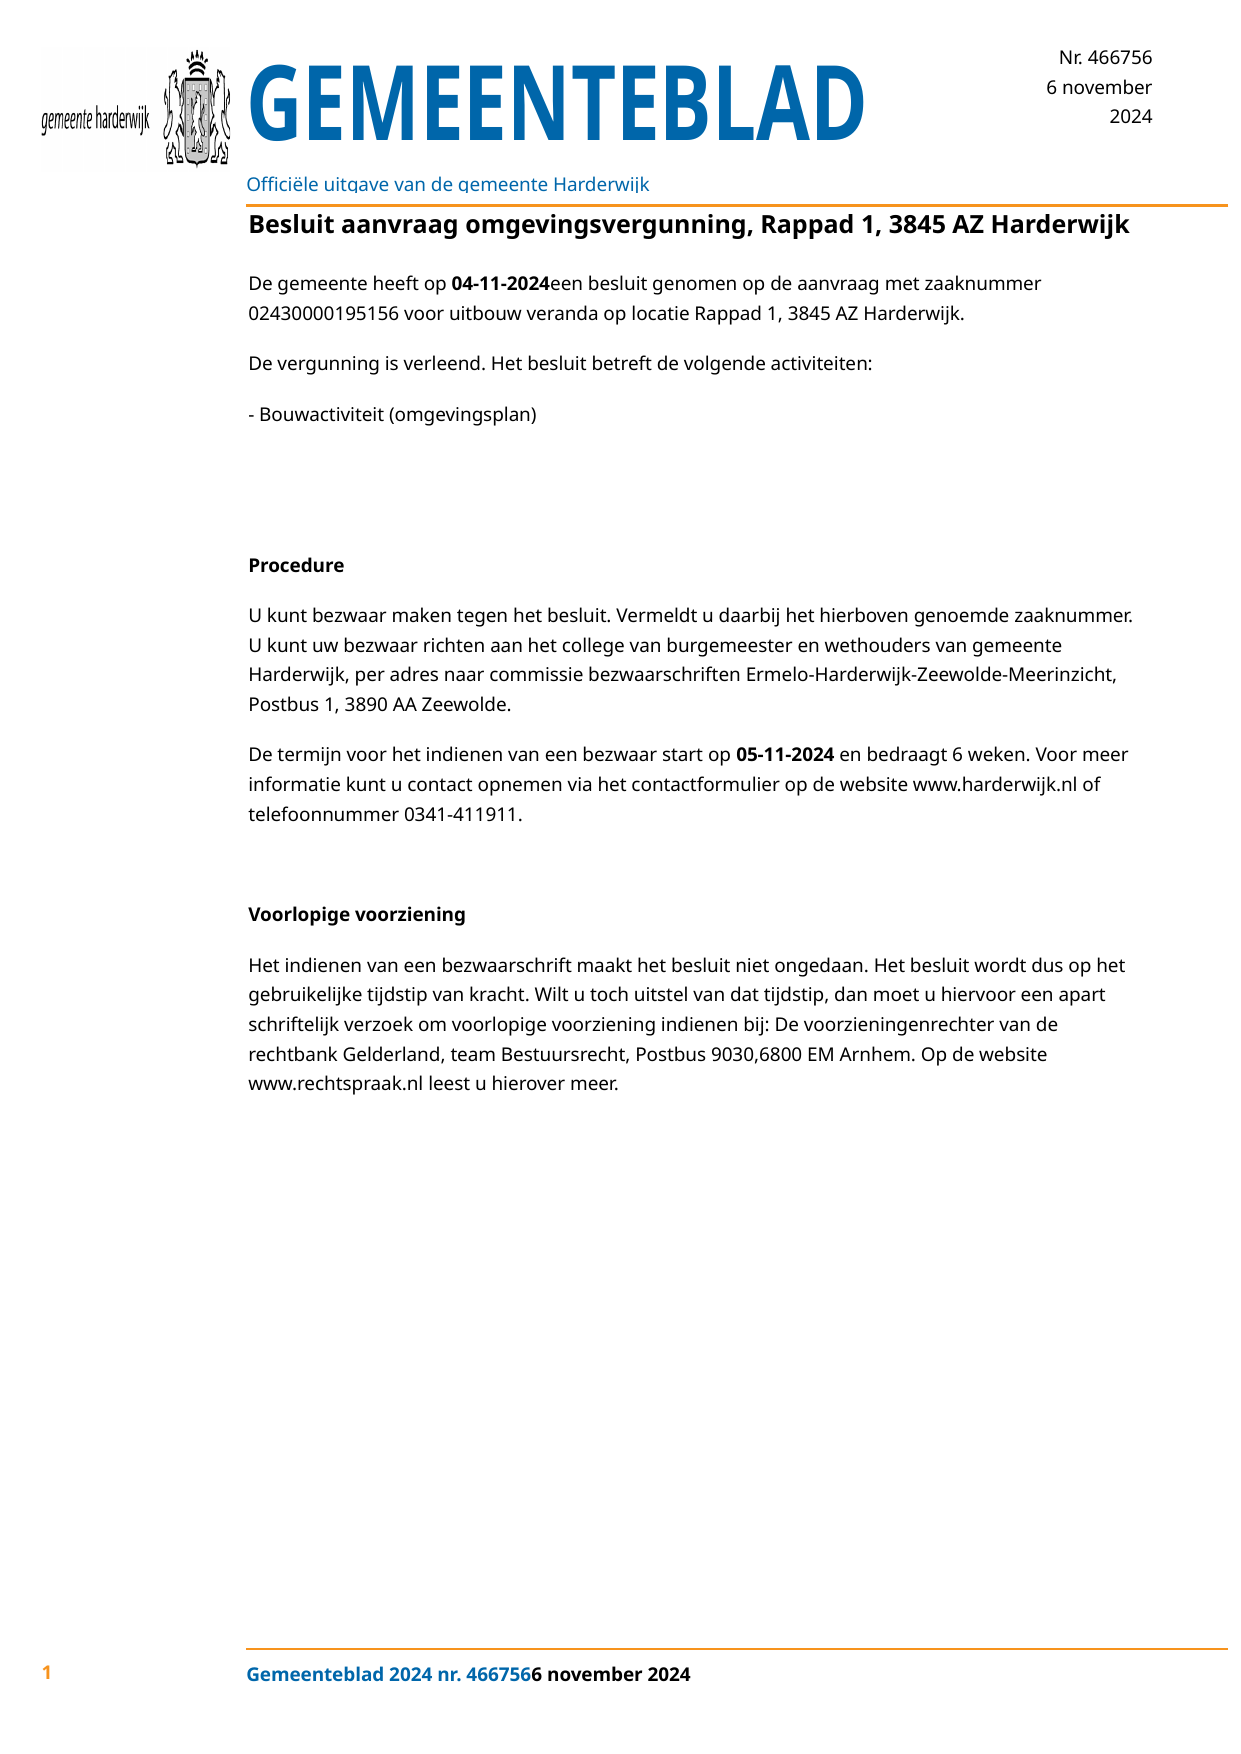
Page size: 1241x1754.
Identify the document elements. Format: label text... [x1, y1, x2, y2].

text De termijn voor het indienen van een bezwaar start op 05-11-2024 en bedraagt 6 weken. Voor meer informatie kunt u contact opnemen via het contactformulier op de website www.harderwijk.nl of telefoonnummer 0341-411911. [248, 742, 1152, 826]
text De vergunning is verleend. Het besluit betreft de volgende activiteiten: [248, 350, 1152, 376]
text - Bouwactiviteit (omgevingsplan) [248, 401, 1152, 426]
text Het indienen van een bezwaarschrift maakt het besluit niet ongedaan. Het besluit wordt dus op het gebruikelijke tijdstip van kracht. Wilt u toch uitstel van dat tijdstip, dan moet u hiervoor een apart schriftelijk verzoek om voorlopige voorziening indienen bij: De voorzieningenrechter van de rechtbank Gelderland, team Bestuursrecht, Postbus 9030,6800 EM Arnhem. Op de website www.rechtspraak.nl leest u hierover meer. [248, 952, 1152, 1096]
text Voorlopige voorziening [248, 902, 1152, 927]
picture [41, 47, 231, 172]
text Besluit aanvraag omgevingsvergunning, Rappad 1, 3845 AZ Harderwijk [248, 207, 1152, 241]
text De gemeente heeft op 04-11-2024een besluit genomen op de aanvraag met zaaknummer 02430000195156 voor uitbouw veranda op locatie Rappad 1, 3845 AZ Harderwijk. [248, 270, 1152, 326]
text U kunt bezwaar maken tegen het besluit. Vermeldt u daarbij het hierboven genoemde zaaknummer. U kunt uw bezwaar richten aan het college van burgemeester en wethouders van gemeente Harderwijk, per adres naar commissie bezwaarschriften Ermelo-Harderwijk-Zeewolde-Meerinzicht, Postbus 1, 3890 AA Zeewolde. [248, 602, 1152, 717]
text Procedure [248, 552, 1152, 578]
